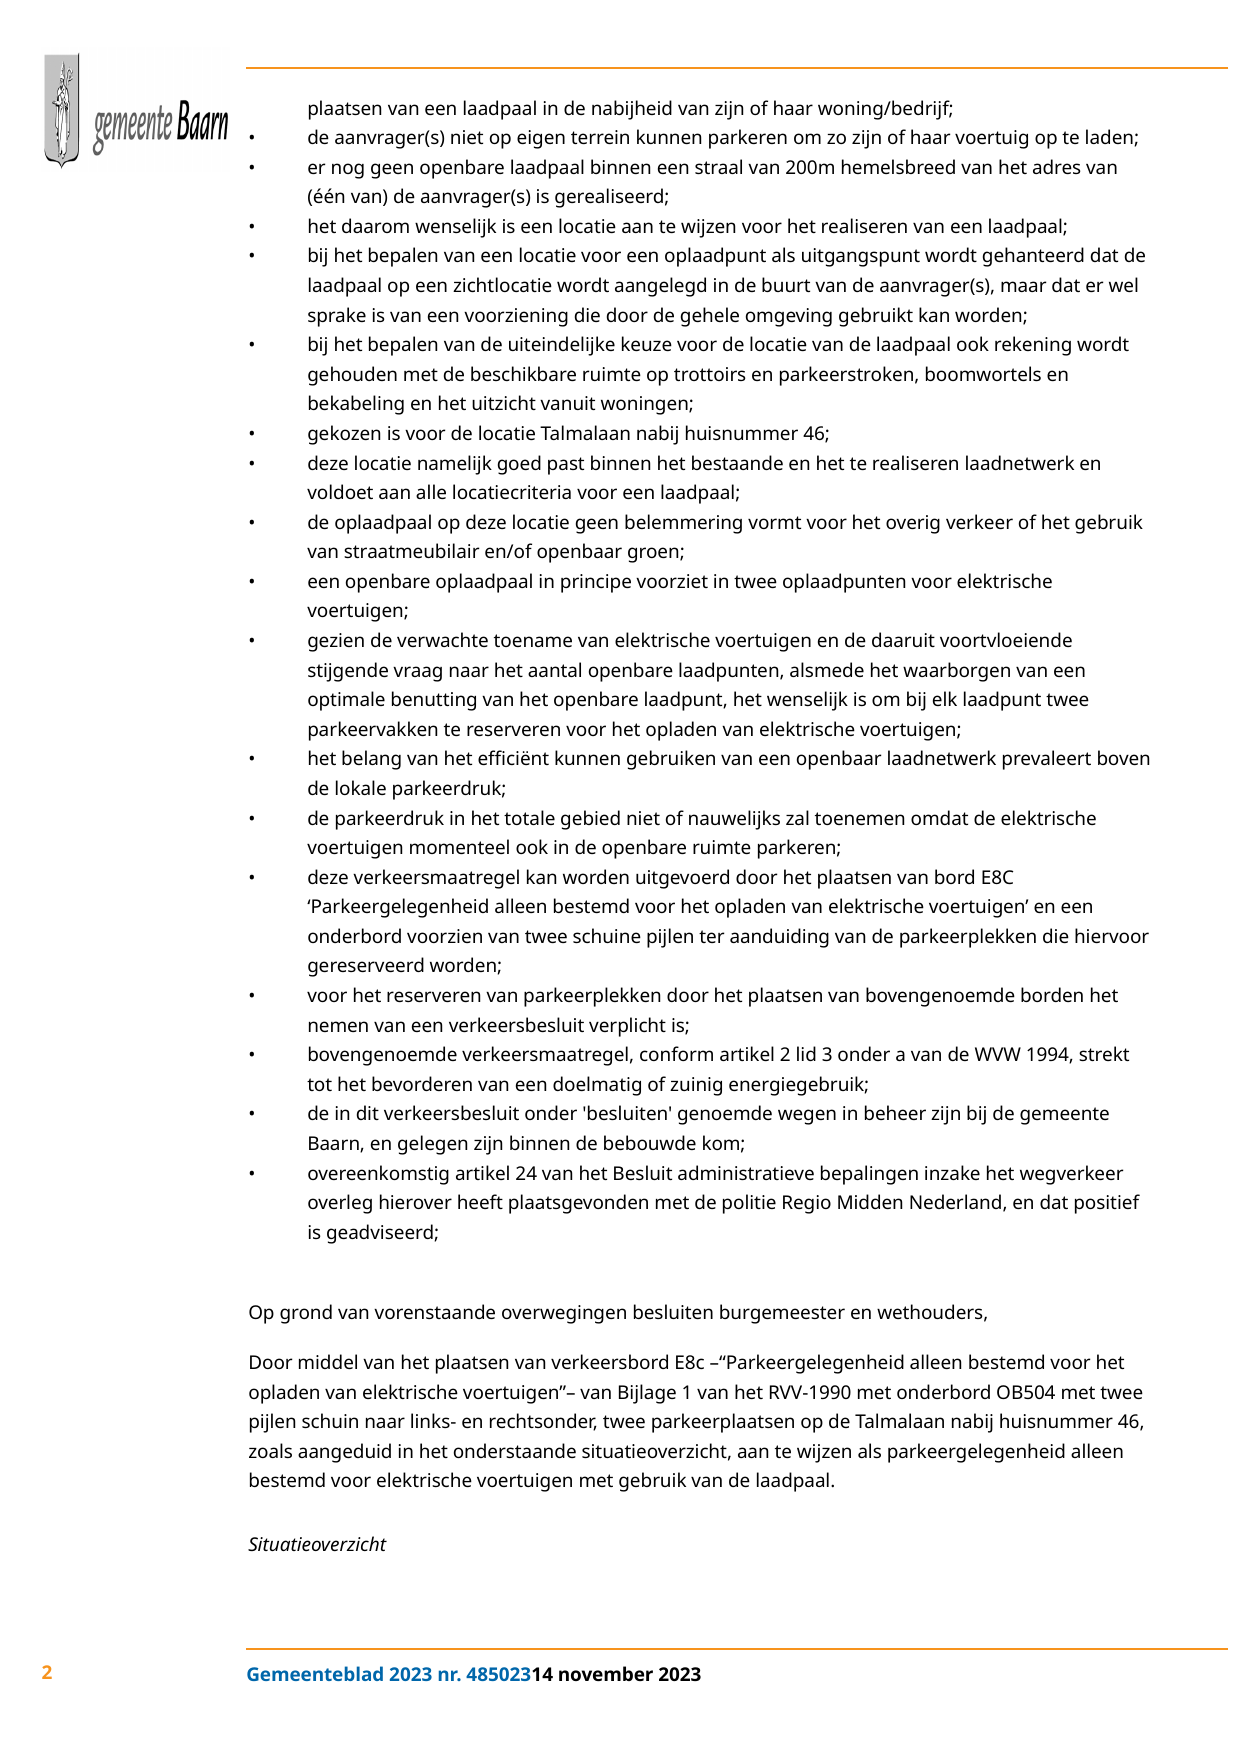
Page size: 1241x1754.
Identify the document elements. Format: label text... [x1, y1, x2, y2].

text Door middel van het plaatsen van verkeersbord E8c –“Parkeergelegenheid alleen bestemd voor het opladen van elektrische voertuigen”– van Bijlage 1 van het RVV-1990 met onderbord OB504 met twee pijlen schuin naar links- en rechtsonder, twee parkeerplaatsen op de Talmalaan nabij huisnummer 46, zoals aangeduid in het onderstaande situatieoverzicht, aan te wijzen als parkeergelegenheid alleen bestemd voor elektrische voertuigen met gebruik van de laadpaal. [248, 1349, 1152, 1493]
list het belang van het efficiënt kunnen gebruiken van een openbaar laadnetwerk prevaleert boven de lokale parkeerdruk; [248, 746, 1152, 801]
list overeenkomstig artikel 24 van het Besluit administratieve bepalingen inzake het wegverkeer overleg hierover heeft plaatsgevonden met de politie Regio Midden Nederland, en dat positief is geadviseerd; [248, 1160, 1152, 1245]
list gekozen is voor de locatie Talmalaan nabij huisnummer 46; [248, 420, 1152, 446]
list de aanvrager(s) niet op eigen terrein kunnen parkeren om zo zijn of haar voertuig op te laden; [248, 124, 1152, 150]
list bij het bepalen van de uiteindelijke keuze voor de locatie van de laadpaal ook rekening wordt gehouden met de beschikbare ruimte op trottoirs en parkeerstroken, boomwortels en bekabeling en het uitzicht vanuit woningen; [248, 331, 1152, 416]
list bij het bepalen van een locatie voor een oplaadpunt als uitgangspunt wordt gehanteerd dat de laadpaal op een zichtlocatie wordt aangelegd in de buurt van de aanvrager(s), maar dat er wel sprake is van een voorziening die door de gehele omgeving gebruikt kan worden; [248, 243, 1152, 328]
text Op grond van vorenstaande overwegingen besluiten burgemeester en wethouders, [248, 1299, 1152, 1325]
list de in dit verkeersbesluit onder 'besluiten' genoemde wegen in beheer zijn bij de gemeente Baarn, en gelegen zijn binnen de bebouwde kom; [248, 1101, 1152, 1156]
text Situatieoverzicht [248, 1532, 1152, 1557]
list gezien de verwachte toename van elektrische voertuigen en de daaruit voortvloeiende stijgende vraag naar het aantal openbare laadpunten, alsmede het waarborgen van een optimale benutting van het openbare laadpunt, het wenselijk is om bij elk laadpunt twee parkeervakken te reserveren voor het opladen van elektrische voertuigen; [248, 627, 1152, 742]
picture [41, 47, 231, 172]
list de oplaadpaal op deze locatie geen belemmering vormt voor het overig verkeer of het gebruik van straatmeubilair en/of openbaar groen; [248, 509, 1152, 564]
list plaatsen van een laadpaal in de nabijheid van zijn of haar woning/bedrijf; [248, 95, 1152, 121]
list een openbare oplaadpaal in principe voorziet in twee oplaadpunten voor elektrische voertuigen; [248, 568, 1152, 623]
list de parkeerdruk in het totale gebied niet of nauwelijks zal toenemen omdat de elektrische voertuigen momenteel ook in de openbare ruimte parkeren; [248, 805, 1152, 860]
list deze verkeersmaatregel kan worden uitgevoerd door het plaatsen van bord E8C ‘Parkeergelegenheid alleen bestemd voor het opladen van elektrische voertuigen’ en een onderbord voorzien van twee schuine pijlen ter aanduiding van de parkeerplekken die hiervoor gereserveerd worden; [248, 864, 1152, 978]
list deze locatie namelijk goed past binnen het bestaande en het te realiseren laadnetwerk en voldoet aan alle locatiecriteria voor een laadpaal; [248, 450, 1152, 505]
list voor het reserveren van parkeerplekken door het plaatsen van bovengenoemde borden het nemen van een verkeersbesluit verplicht is; [248, 982, 1152, 1038]
list er nog geen openbare laadpaal binnen een straal van 200m hemelsbreed van het adres van (één van) de aanvrager(s) is gerealiseerd; [248, 154, 1152, 209]
list het daarom wenselijk is een locatie aan te wijzen voor het realiseren van een laadpaal; [248, 213, 1152, 239]
list bovengenoemde verkeersmaatregel, conform artikel 2 lid 3 onder a van de WVW 1994, strekt tot het bevorderen van een doelmatig of zuinig energiegebruik; [248, 1041, 1152, 1097]
